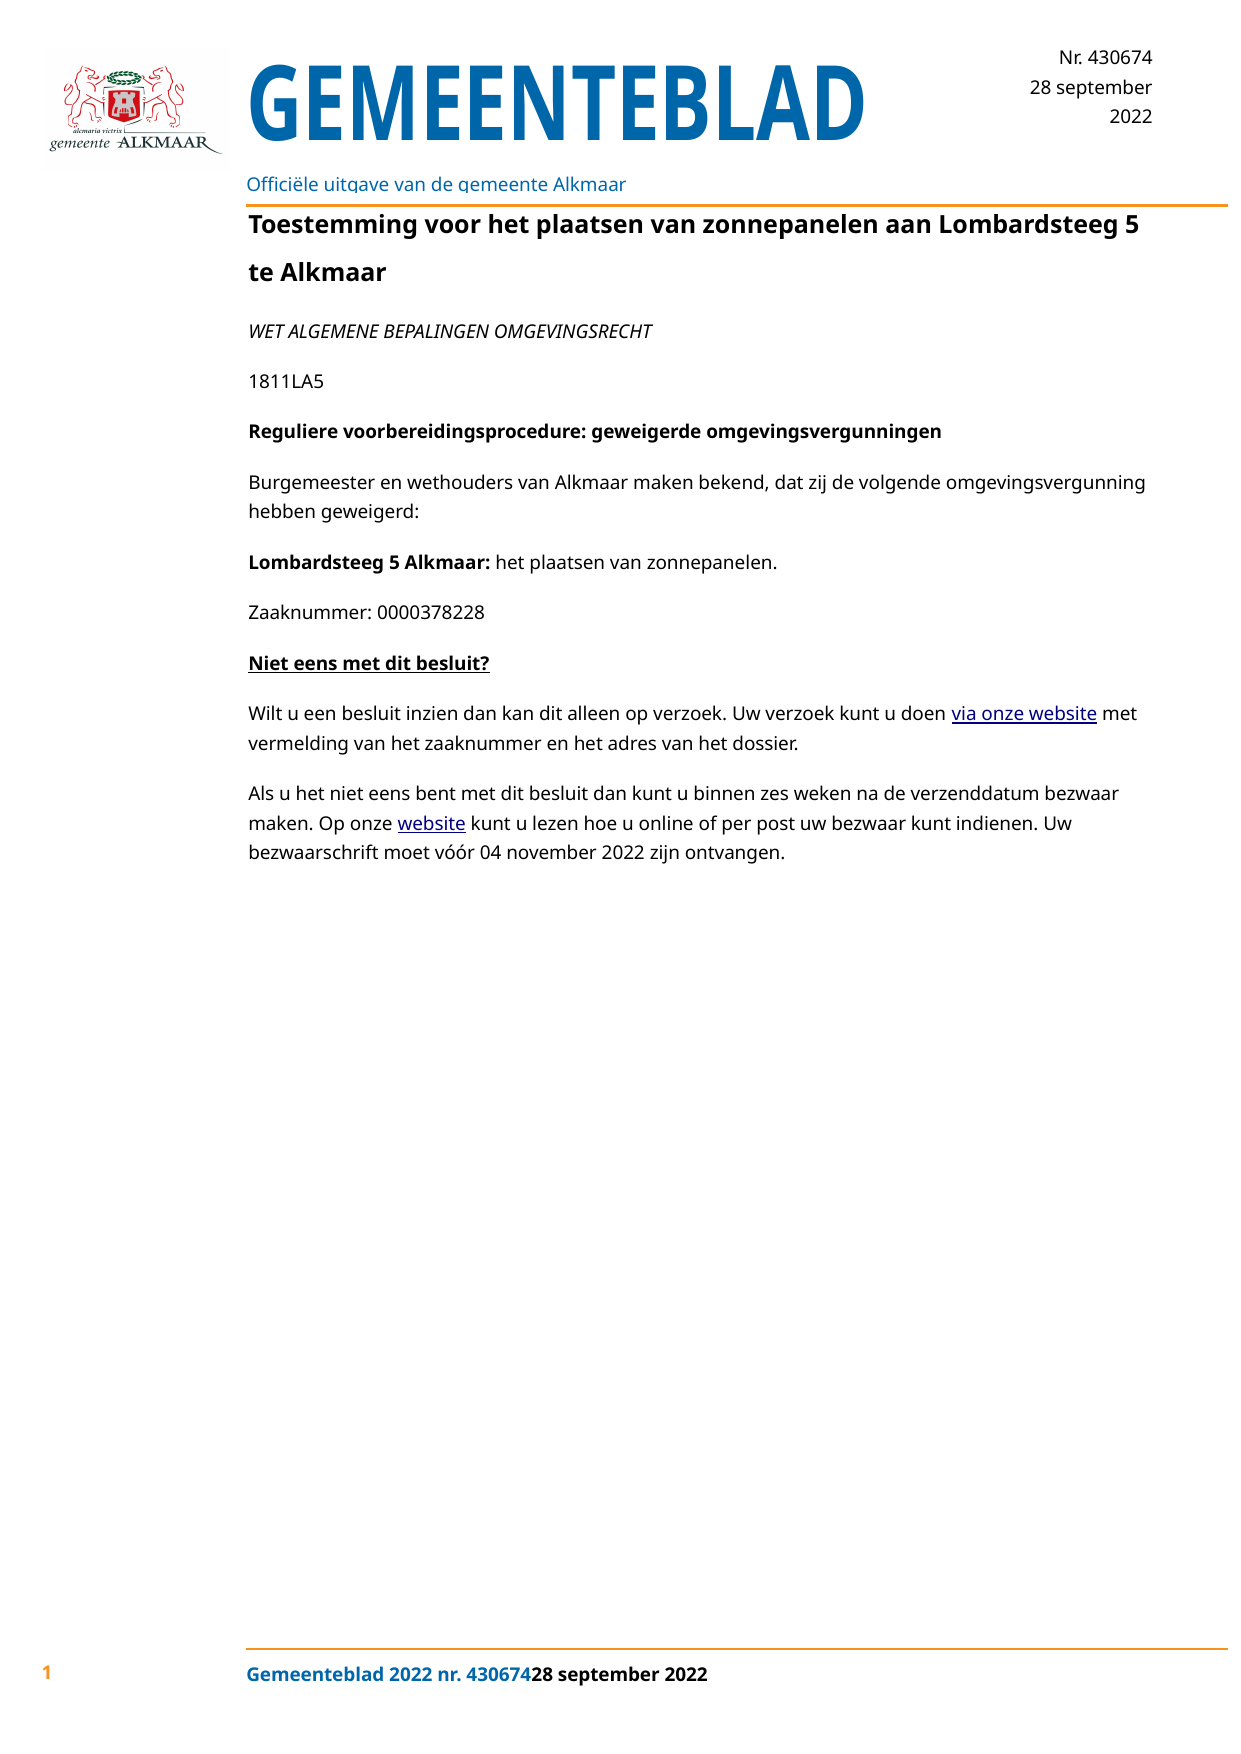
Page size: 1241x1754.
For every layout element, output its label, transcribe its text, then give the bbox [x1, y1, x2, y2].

text Als u het niet eens bent met dit besluit dan kunt u binnen zes weken na de verzenddatum bezwaar maken. Op onze website kunt u lezen hoe u online of per post uw bezwaar kunt indienen. Uw bezwaarschrift moet vóór 04 november 2022 zijn ontvangen. [248, 780, 1152, 865]
text Lombardsteeg 5 Alkmaar: het plaatsen van zonnepanelen. [248, 549, 1152, 575]
text Toestemming voor het plaatsen van zonnepanelen aan Lombardsteeg 5 te Alkmaar [248, 207, 1152, 288]
text 1811LA5 [248, 368, 1152, 394]
text Wilt u een besluit inzien dan kan dit alleen op verzoek. Uw verzoek kunt u doen via onze website met vermelding van het zaaknummer en het adres van het dossier. [248, 700, 1152, 756]
text Reguliere voorbereidingsprocedure: geweigerde omgevingsvergunningen [248, 419, 1152, 444]
text Zaaknummer: 0000378228 [248, 599, 1152, 625]
text Burgemeester en wethouders van Alkmaar maken bekend, dat zij de volgende omgevingsvergunning hebben geweigerd: [248, 469, 1152, 524]
picture [41, 47, 231, 172]
text WET ALGEMENE BEPALINGEN OMGEVINGSRECHT [248, 318, 1152, 344]
text Niet eens met dit besluit? [248, 650, 1152, 676]
